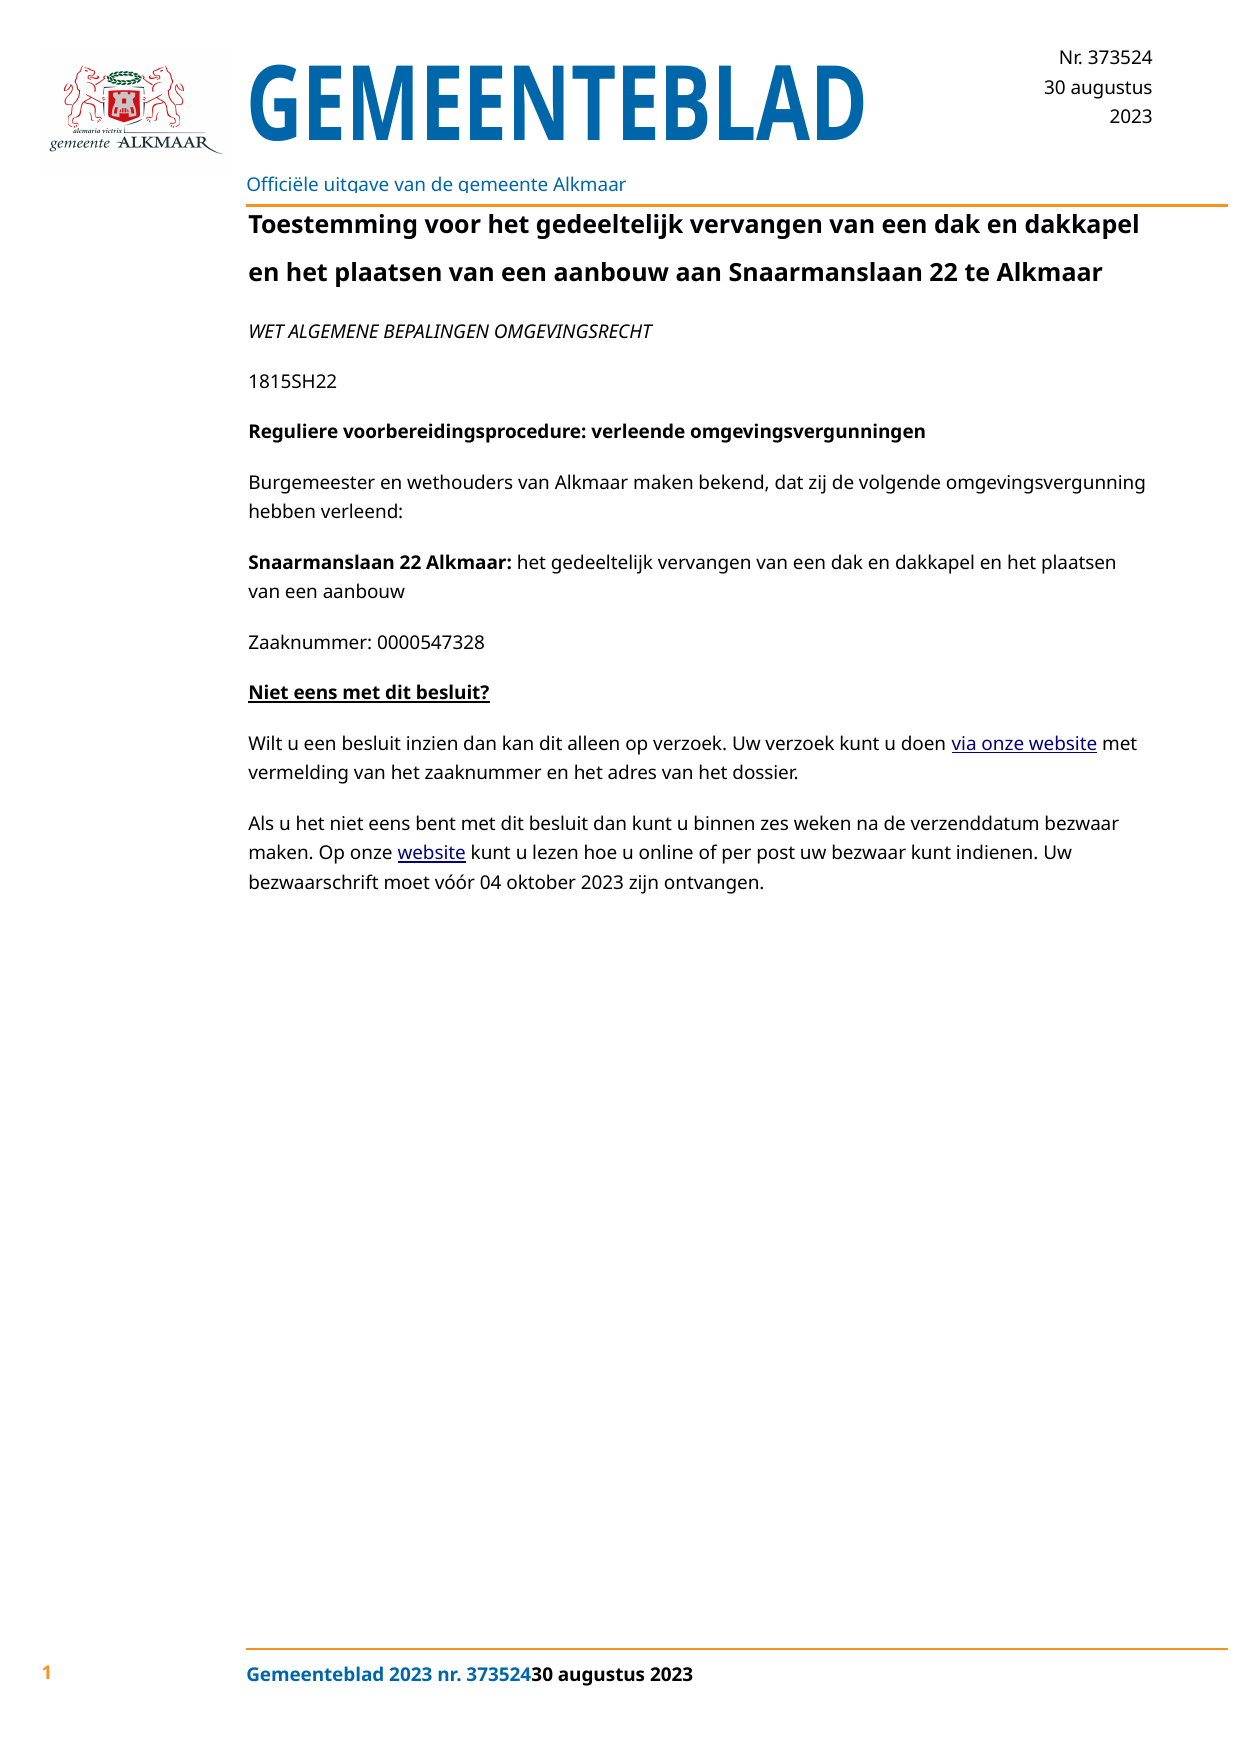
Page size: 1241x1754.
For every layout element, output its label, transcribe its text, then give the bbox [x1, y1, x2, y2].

text Wilt u een besluit inzien dan kan dit alleen op verzoek. Uw verzoek kunt u doen via onze website met vermelding van het zaaknummer en het adres van het dossier. [248, 730, 1152, 785]
text WET ALGEMENE BEPALINGEN OMGEVINGSRECHT [248, 318, 1152, 344]
text Als u het niet eens bent met dit besluit dan kunt u binnen zes weken na de verzenddatum bezwaar maken. Op onze website kunt u lezen hoe u online of per post uw bezwaar kunt indienen. Uw bezwaarschrift moet vóór 04 oktober 2023 zijn ontvangen. [248, 810, 1152, 895]
text Toestemming voor het gedeeltelijk vervangen van een dak en dakkapel en het plaatsen van een aanbouw aan Snaarmanslaan 22 te Alkmaar [248, 207, 1152, 288]
text Snaarmanslaan 22 Alkmaar: het gedeeltelijk vervangen van een dak en dakkapel en het plaatsen van een aanbouw [248, 549, 1152, 604]
text Reguliere voorbereidingsprocedure: verleende omgevingsvergunningen [248, 419, 1152, 444]
text Niet eens met dit besluit? [248, 679, 1152, 705]
picture [41, 47, 231, 172]
text 1815SH22 [248, 368, 1152, 394]
text Burgemeester en wethouders van Alkmaar maken bekend, dat zij de volgende omgevingsvergunning hebben verleend: [248, 469, 1152, 524]
text Zaaknummer: 0000547328 [248, 629, 1152, 655]
